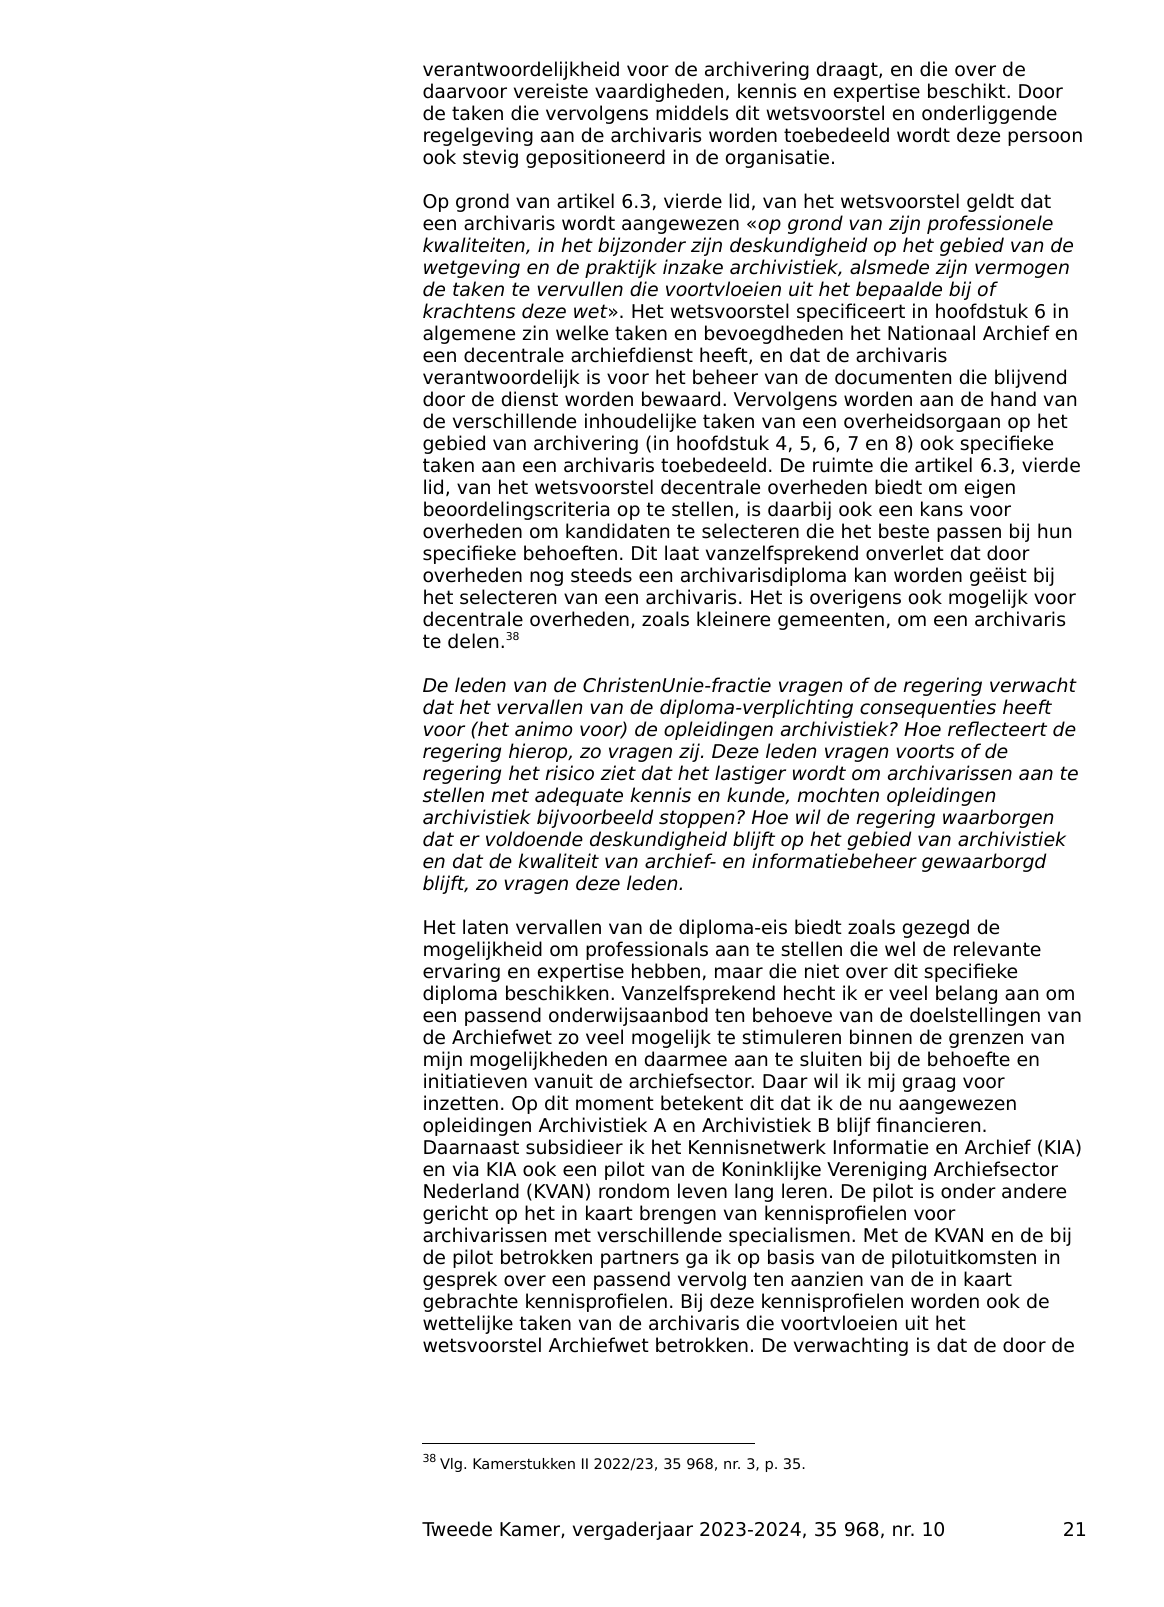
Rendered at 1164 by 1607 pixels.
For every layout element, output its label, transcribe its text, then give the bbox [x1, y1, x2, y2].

text verantwoordelijkheid voor de archivering draagt, en die over de daarvoor vereiste vaardigheden, kennis en expertise beschikt. Door de taken die vervolgens middels dit wetsvoorstel en onderliggende regelgeving aan de archivaris worden toebedeeld wordt deze persoon ook stevig gepositioneerd in de organisatie. [422, 59, 1087, 169]
text Het laten vervallen van de diploma-eis biedt zoals gezegd de mogelijkheid om professionals aan te stellen die wel de relevante ervaring en expertise hebben, maar die niet over dit specifieke diploma beschikken. Vanzelfsprekend hecht ik er veel belang aan om een passend onderwijsaanbod ten behoeve van de doelstellingen van de Archiefwet zo veel mogelijk te stimuleren binnen de grenzen van mijn mogelijkheden en daarmee aan te sluiten bij de behoefte en initiatieven vanuit de archiefsector. Daar wil ik mij graag voor inzetten. Op dit moment betekent dit dat ik de nu aangewezen opleidingen Archivistiek A en Archivistiek B blijf financieren. Daarnaast subsidieer ik het Kennisnetwerk Informatie en Archief (KIA) en via KIA ook een pilot van de Koninklijke Vereniging Archiefsector Nederland (KVAN) rondom leven lang leren. De pilot is onder andere gericht op het in kaart brengen van kennisprofielen voor archivarissen met verschillende specialismen. Met de KVAN en de bij de pilot betrokken partners ga ik op basis van de pilotuitkomsten in gesprek over een passend vervolg ten aanzien van de in kaart gebrachte kennisprofielen. Bij deze kennisprofielen worden ook de wettelijke taken van de archivaris die voortvloeien uit het wetsvoorstel Archiefwet betrokken. De verwachting is dat de door de [422, 917, 1087, 1356]
text Op grond van artikel 6.3, vierde lid, van het wetsvoorstel geldt dat een archivaris wordt aangewezen «op grond van zijn professionele kwaliteiten, in het bijzonder zijn deskundigheid op het gebied van de wetgeving en de praktijk inzake archivistiek, alsmede zijn vermogen de taken te vervullen die voortvloeien uit het bepaalde bij of krachtens deze wet». Het wetsvoorstel specificeert in hoofdstuk 6 in algemene zin welke taken en bevoegdheden het Nationaal Archief en een decentrale archiefdienst heeft, en dat de archivaris verantwoordelijk is voor het beheer van de documenten die blijvend door de dienst worden bewaard. Vervolgens worden aan de hand van de verschillende inhoudelijke taken van een overheidsorgaan op het gebied van archivering (in hoofdstuk 4, 5, 6, 7 en 8) ook specifieke taken aan een archivaris toebedeeld. De ruimte die artikel 6.3, vierde lid, van het wetsvoorstel decentrale overheden biedt om eigen beoordelingscriteria op te stellen, is daarbij ook een kans voor overheden om kandidaten te selecteren die het beste passen bij hun specifieke behoeften. Dit laat vanzelfsprekend onverlet dat door overheden nog steeds een archivarisdiploma kan worden geëist bij het selecteren van een archivaris. Het is overigens ook mogelijk voor decentrale overheden, zoals kleinere gemeenten, om een archivaris te delen. [422, 191, 1087, 653]
text Vlg. Kamerstukken II 2022/23, 35 968, nr. 3, p. 35. [422, 1452, 1087, 1474]
text De leden van de ChristenUnie-fractie vragen of de regering verwacht dat het vervallen van de diploma-verplichting consequenties heeft voor (het animo voor) de opleidingen archivistiek? Hoe reflecteert de regering hierop, zo vragen zij. Deze leden vragen voorts of de regering het risico ziet dat het lastiger wordt om archivarissen aan te stellen met adequate kennis en kunde, mochten opleidingen archivistiek bijvoorbeeld stoppen? Hoe wil de regering waarborgen dat er voldoende deskundigheid blijft op het gebied van archivistiek en dat de kwaliteit van archief- en informatiebeheer gewaarborgd blijft, zo vragen deze leden. [422, 675, 1087, 895]
